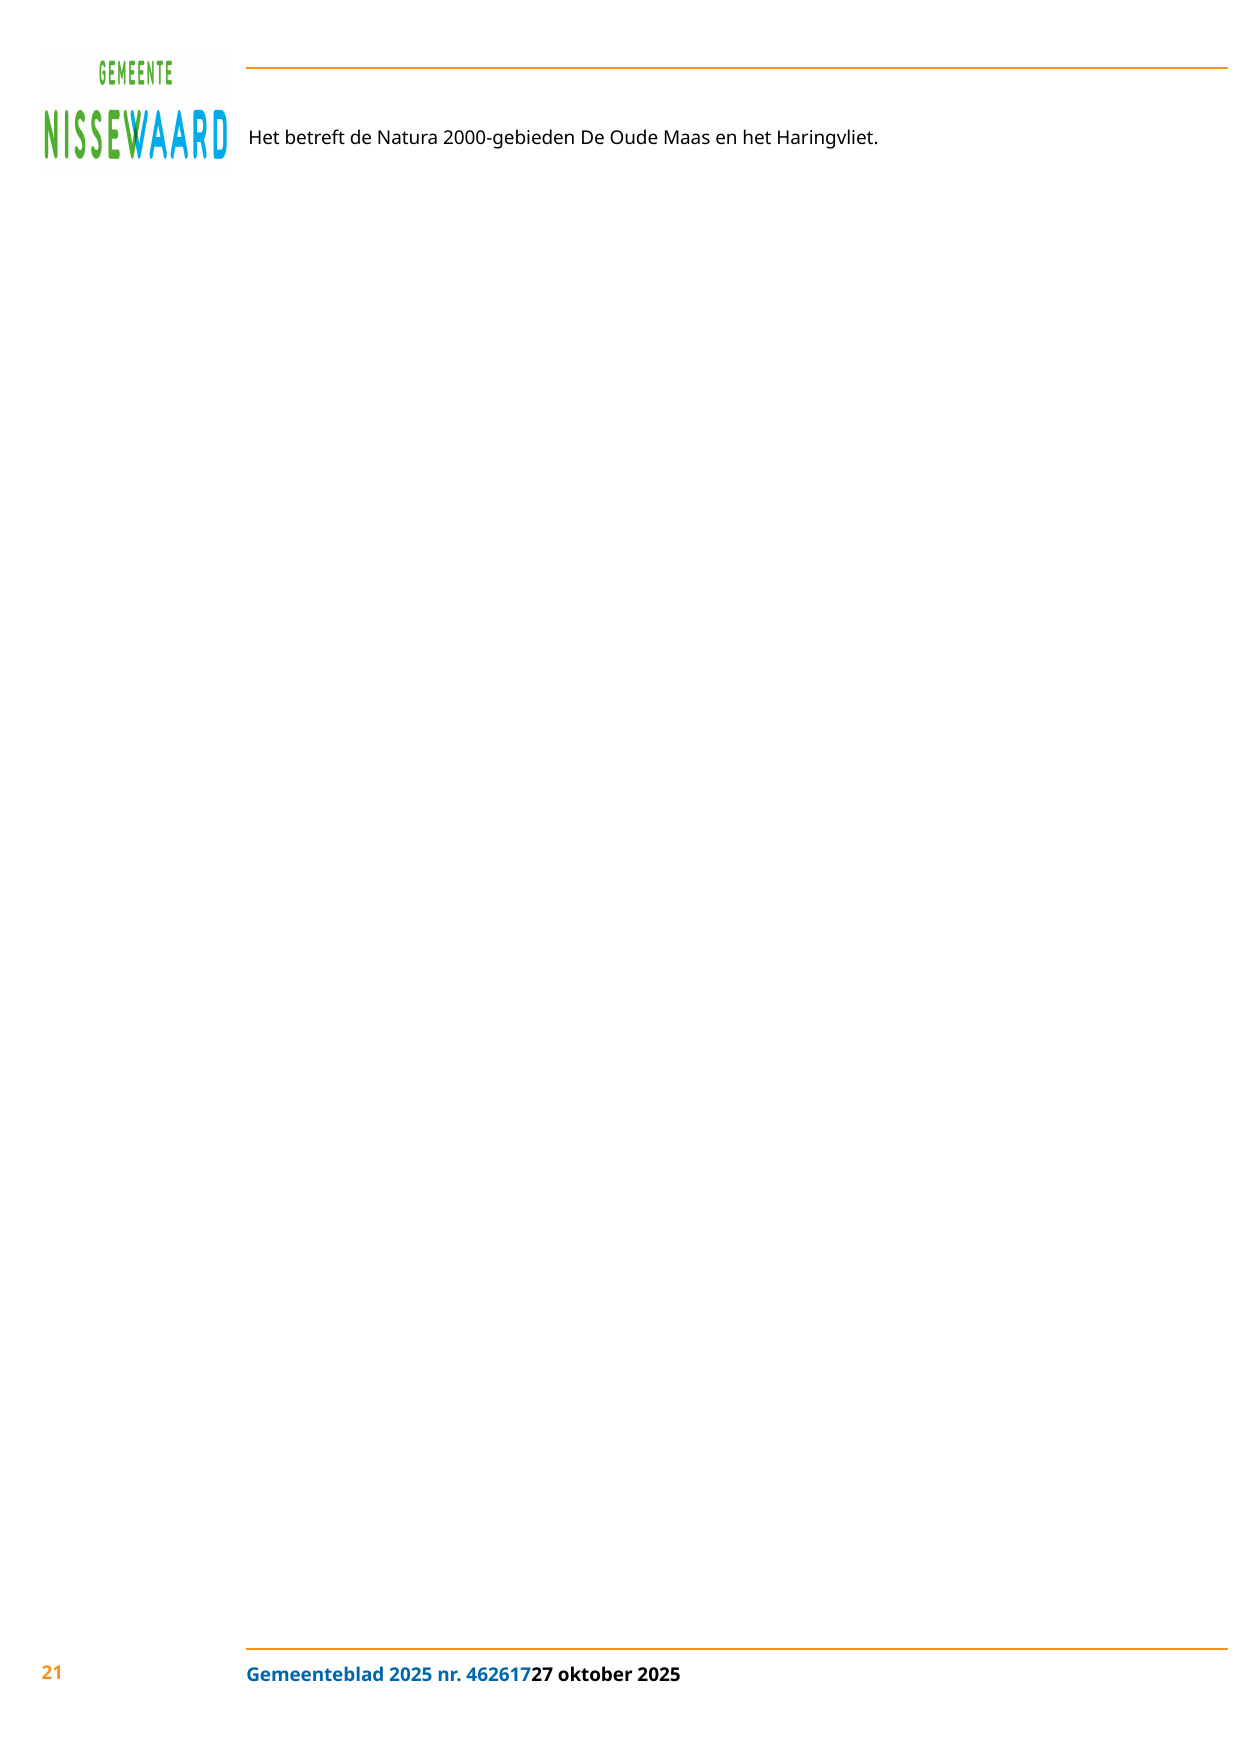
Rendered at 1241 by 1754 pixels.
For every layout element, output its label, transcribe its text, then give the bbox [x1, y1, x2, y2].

text Het betreft de Natura 2000-gebieden De Oude Maas en het Haringvliet. [248, 124, 1152, 150]
picture [41, 47, 231, 172]
